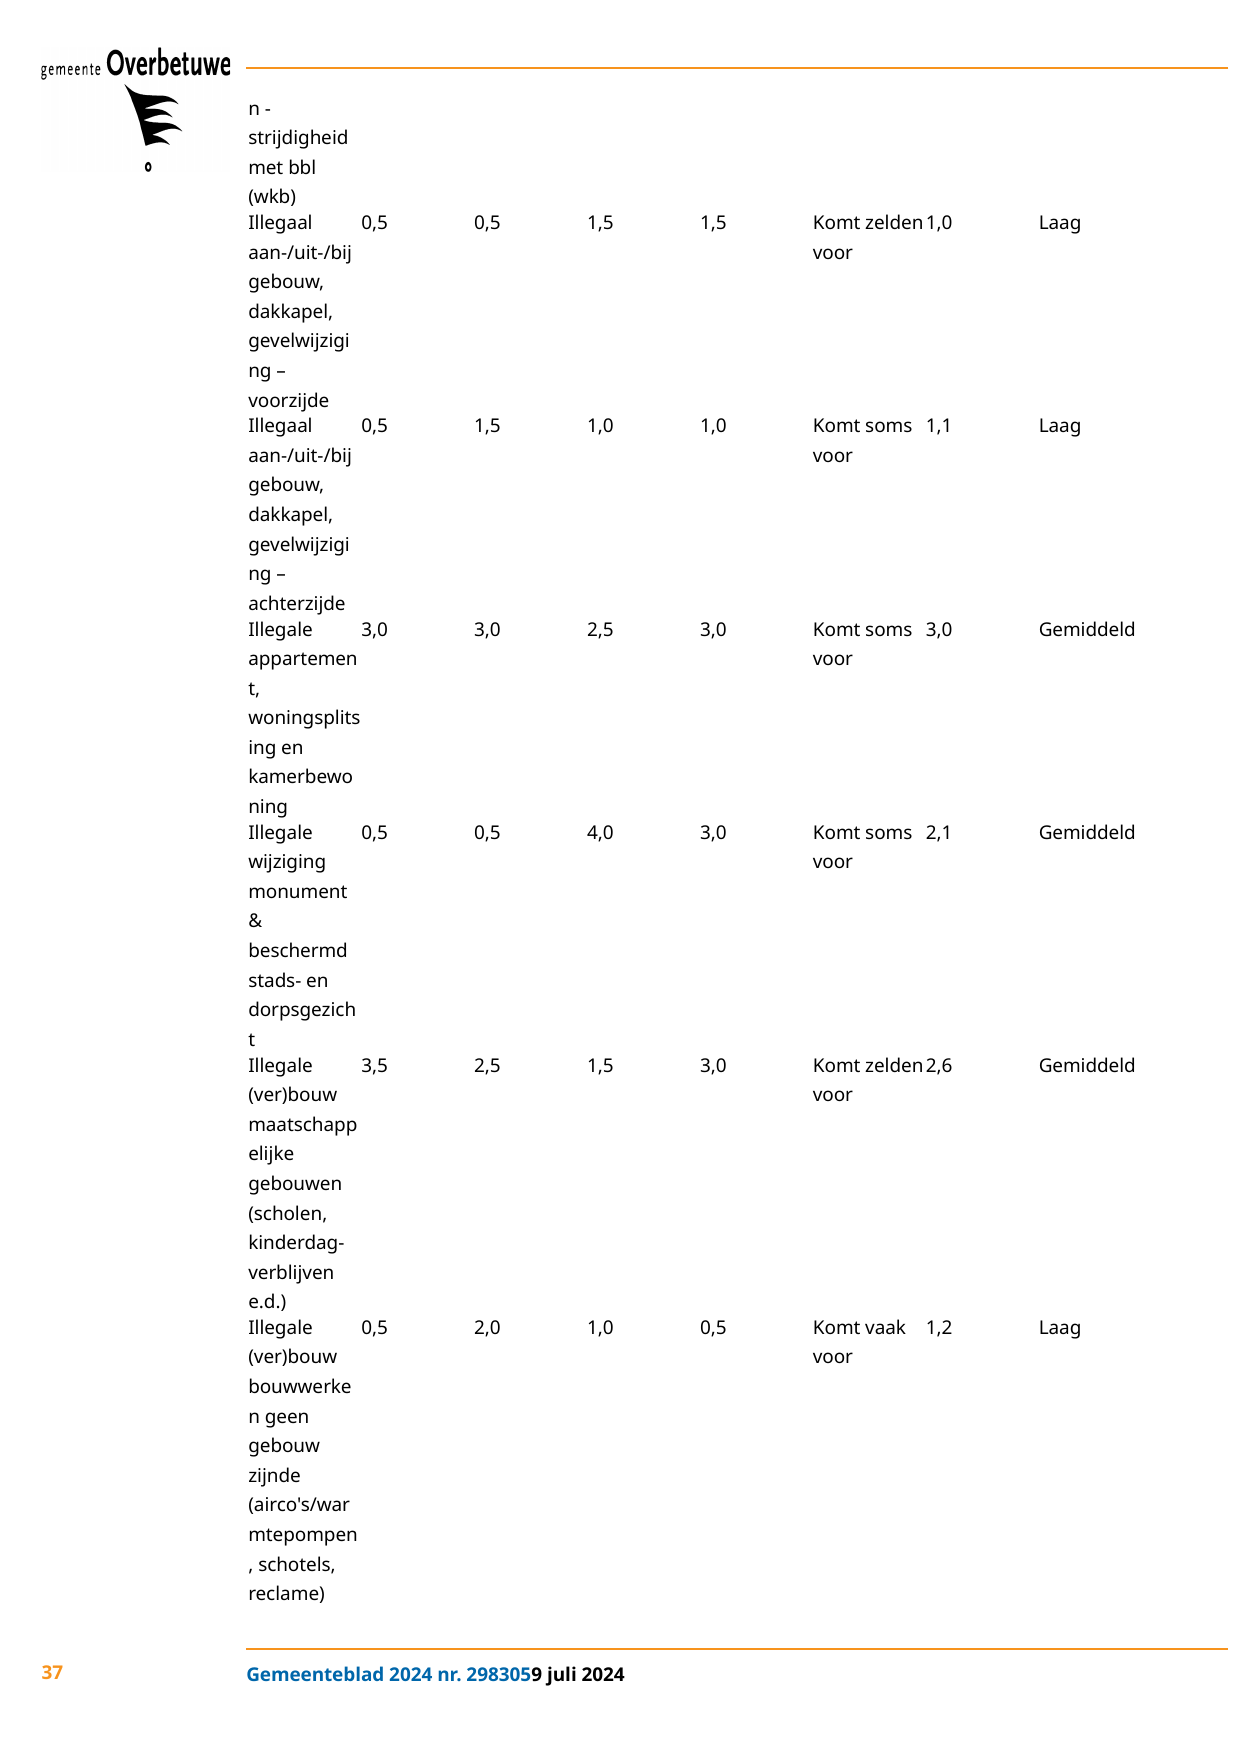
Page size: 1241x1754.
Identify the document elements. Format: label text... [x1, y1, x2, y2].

table_cell 3,0 [700, 616, 813, 819]
table_cell 1,0 [700, 413, 813, 616]
table_cell 1,2 [926, 1314, 1038, 1606]
table_cell n - strijdigheid met bbl (wkb) [248, 95, 361, 209]
table_cell 0,5 [361, 209, 474, 412]
table_cell Laag [1039, 1314, 1152, 1606]
table_cell 0,5 [361, 413, 474, 616]
table_cell [587, 95, 700, 209]
table_cell 0,5 [474, 819, 587, 1052]
table_cell Laag [1039, 209, 1152, 412]
table_cell Illegale wijziging monument & beschermd stads- en dorpsgezicht [248, 819, 361, 1052]
table_cell 1,5 [474, 413, 587, 616]
table_cell Illegaal aan-/uit-/bijgebouw, dakkapel, gevelwijziging – achterzijde [248, 413, 361, 616]
table_cell [361, 95, 474, 209]
table_cell Komt soms voor [813, 413, 926, 616]
table_cell 3,0 [361, 616, 474, 819]
table_cell Komt zelden voor [813, 1052, 926, 1314]
table_cell 2,5 [587, 616, 700, 819]
picture [41, 47, 231, 172]
table_cell 0,5 [361, 1314, 474, 1606]
table_cell Illegale (ver)bouw bouwwerken geen gebouw zijnde (airco's/warmtepompen, schotels, reclame) [248, 1314, 361, 1606]
table_cell 1,0 [587, 1314, 700, 1606]
table_cell Komt zelden voor [813, 209, 926, 412]
table_cell Laag [1039, 413, 1152, 616]
table_cell Komt soms voor [813, 616, 926, 819]
table_cell 1,5 [587, 1052, 700, 1314]
table_cell 2,0 [474, 1314, 587, 1606]
table_cell 1,5 [587, 209, 700, 412]
table_cell 0,5 [474, 209, 587, 412]
table_cell 0,5 [700, 1314, 813, 1606]
table_cell Komt soms voor [813, 819, 926, 1052]
table_cell [1039, 95, 1152, 209]
table_cell 4,0 [587, 819, 700, 1052]
table_cell [813, 95, 926, 209]
table_cell 3,0 [700, 1052, 813, 1314]
table_cell 3,0 [474, 616, 587, 819]
table_cell 2,6 [926, 1052, 1038, 1314]
table_cell 1,0 [587, 413, 700, 616]
table_cell 3,0 [700, 819, 813, 1052]
table_cell [474, 95, 587, 209]
table_cell 1,0 [926, 209, 1038, 412]
table_cell 2,5 [474, 1052, 587, 1314]
table_cell 0,5 [361, 819, 474, 1052]
table_cell Illegaal aan-/uit-/bijgebouw, dakkapel, gevelwijziging – voorzijde [248, 209, 361, 412]
table_cell 1,5 [700, 209, 813, 412]
table_cell 1,1 [926, 413, 1038, 616]
table_cell 3,0 [926, 616, 1038, 819]
table_cell [926, 95, 1038, 209]
table_cell Illegale appartement, woningsplitsing en kamerbewoning [248, 616, 361, 819]
table_cell 3,5 [361, 1052, 474, 1314]
table_cell Illegale (ver)bouw maatschappelijke gebouwen (scholen, kinderdag-verblijven e.d.) [248, 1052, 361, 1314]
table_cell Gemiddeld [1039, 1052, 1152, 1314]
table_cell Komt vaak voor [813, 1314, 926, 1606]
table_cell 2,1 [926, 819, 1038, 1052]
table_cell Gemiddeld [1039, 819, 1152, 1052]
table_cell [700, 95, 813, 209]
table_cell Gemiddeld [1039, 616, 1152, 819]
